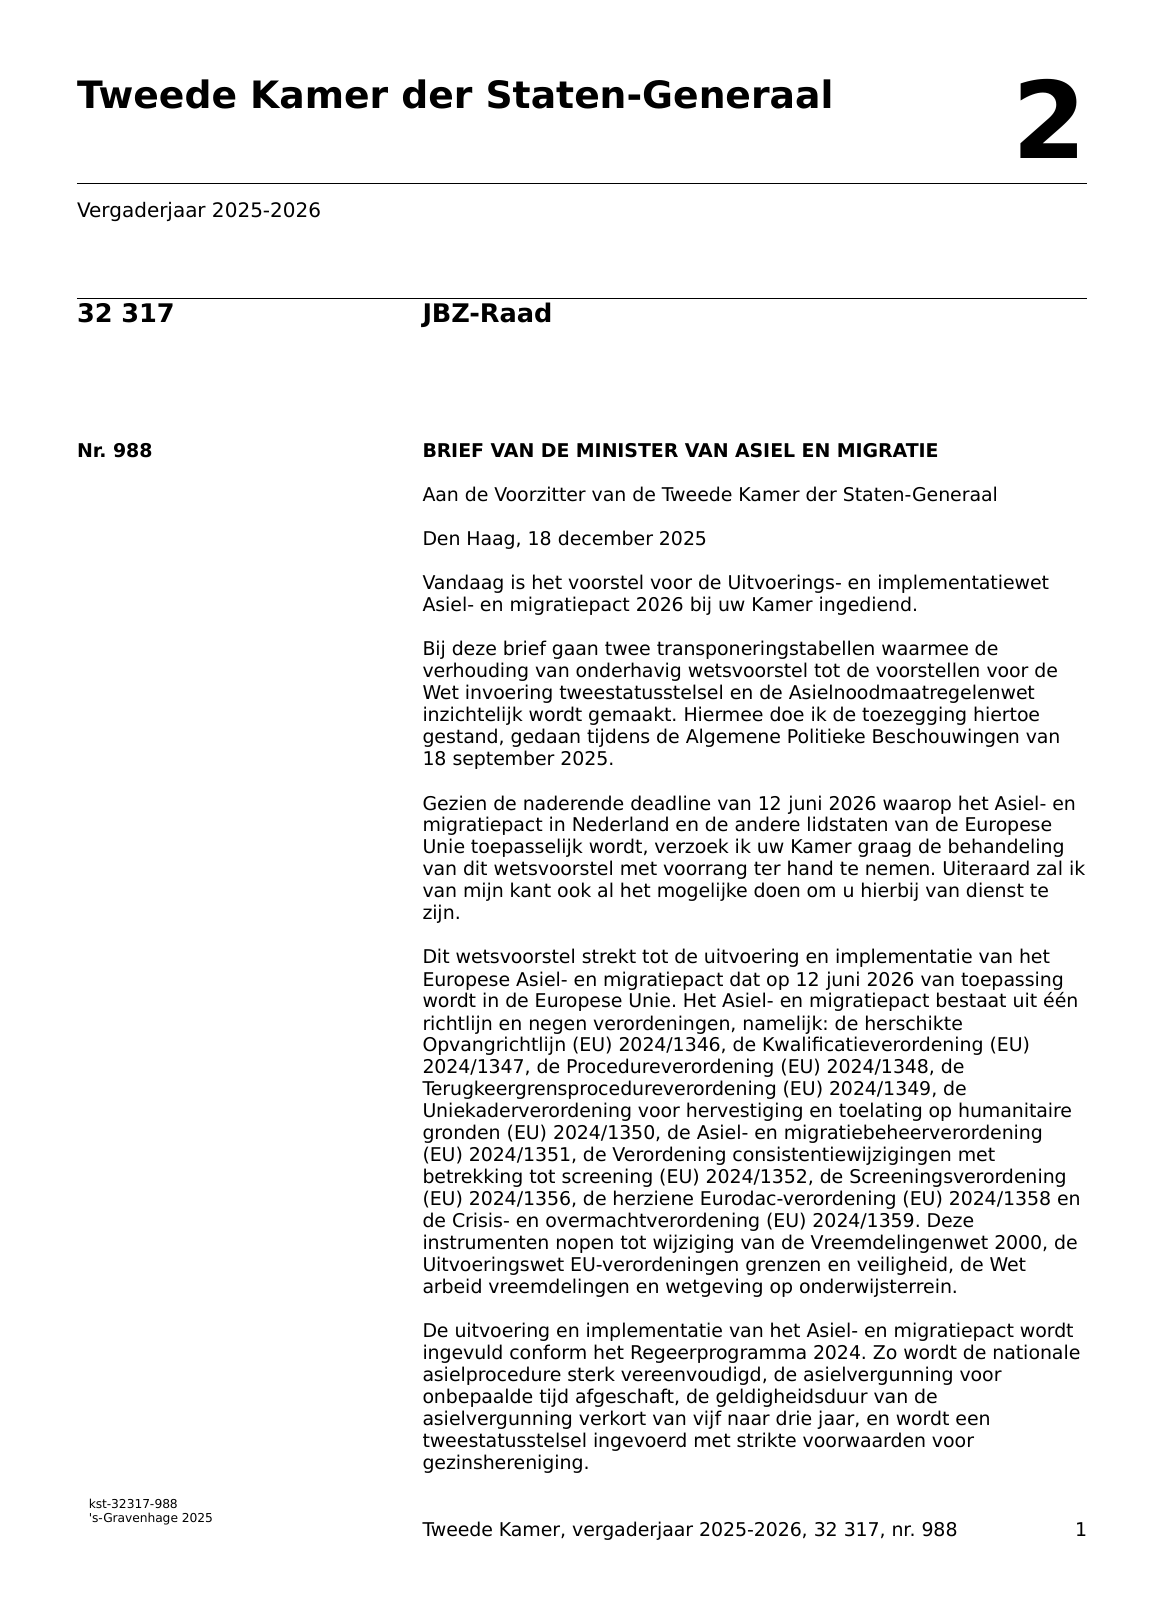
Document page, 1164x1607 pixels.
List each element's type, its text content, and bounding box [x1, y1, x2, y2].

text Den Haag, 18 december 2025 [422, 528, 1087, 550]
table_cell Vergaderjaar 2025-2026 [77, 184, 1087, 298]
text 's-Gravenhage 2025 [88, 1511, 323, 1525]
table_header Tweede Kamer der Staten-Generaal [77, 59, 886, 183]
text Aan de Voorzitter van de Tweede Kamer der Staten-Generaal [422, 484, 1087, 506]
table_header 2 [886, 59, 1087, 183]
subtitle Nr. 988 BRIEF VAN DE MINISTER VAN ASIEL EN MIGRATIE [77, 440, 1087, 462]
text Vandaag is het voorstel voor de Uitvoerings- en implementatiewet Asiel- en migratiepact 2026 bij uw Kamer ingediend. [422, 572, 1087, 616]
text Dit wetsvoorstel strekt tot de uitvoering en implementatie van het Europese Asiel- en migratiepact dat op 12 juni 2026 van toepassing wordt in de Europese Unie. Het Asiel- en migratiepact bestaat uit één richtlijn en negen verordeningen, namelijk: de herschikte Opvangrichtlijn (EU) 2024/1346, de Kwalificatieverordening (EU) 2024/1347, de Procedureverordening (EU) 2024/1348, de Terugkeergrensprocedureverordening (EU) 2024/1349, de Uniekaderverordening voor hervestiging en toelating op humanitaire gronden (EU) 2024/1350, de Asiel- en migratiebeheerverordening (EU) 2024/1351, de Verordening consistentiewijzigingen met betrekking tot screening (EU) 2024/1352, de Screeningsverordening (EU) 2024/1356, de herziene Eurodac-verordening (EU) 2024/1358 en de Crisis- en overmachtverordening (EU) 2024/1359. Deze instrumenten nopen tot wijziging van de Vreemdelingenwet 2000, de Uitvoeringswet EU-verordeningen grenzen en veiligheid, de Wet arbeid vreemdelingen en wetgeving op onderwijsterrein. [422, 946, 1087, 1298]
text Gezien de naderende deadline van 12 juni 2026 waarop het Asiel- en migratiepact in Nederland en de andere lidstaten van de Europese Unie toepasselijk wordt, verzoek ik uw Kamer graag de behandeling van dit wetsvoorstel met voorrang ter hand te nemen. Uiteraard zal ik van mijn kant ook al het mogelijke doen om u hierbij van dienst te zijn. [422, 792, 1087, 924]
subtitle 32 317 JBZ-Raad [77, 299, 1087, 329]
text De uitvoering en implementatie van het Asiel- en migratiepact wordt ingevuld conform het Regeerprogramma 2024. Zo wordt de nationale asielprocedure sterk vereenvoudigd, de asielvergunning voor onbepaalde tijd afgeschaft, de geldigheidsduur van de asielvergunning verkort van vijf naar drie jaar, en wordt een tweestatusstelsel ingevoerd met strikte voorwaarden voor gezinshereniging. [422, 1320, 1087, 1474]
text kst-32317-988 [88, 1497, 323, 1511]
text Bij deze brief gaan twee transponeringstabellen waarmee de verhouding van onderhavig wetsvoorstel tot de voorstellen voor de Wet invoering tweestatusstelsel en de Asielnoodmaatregelenwet inzichtelijk wordt gemaakt. Hiermee doe ik de toezegging hiertoe gestand, gedaan tijdens de Algemene Politieke Beschouwingen van 18 september 2025. [422, 638, 1087, 770]
